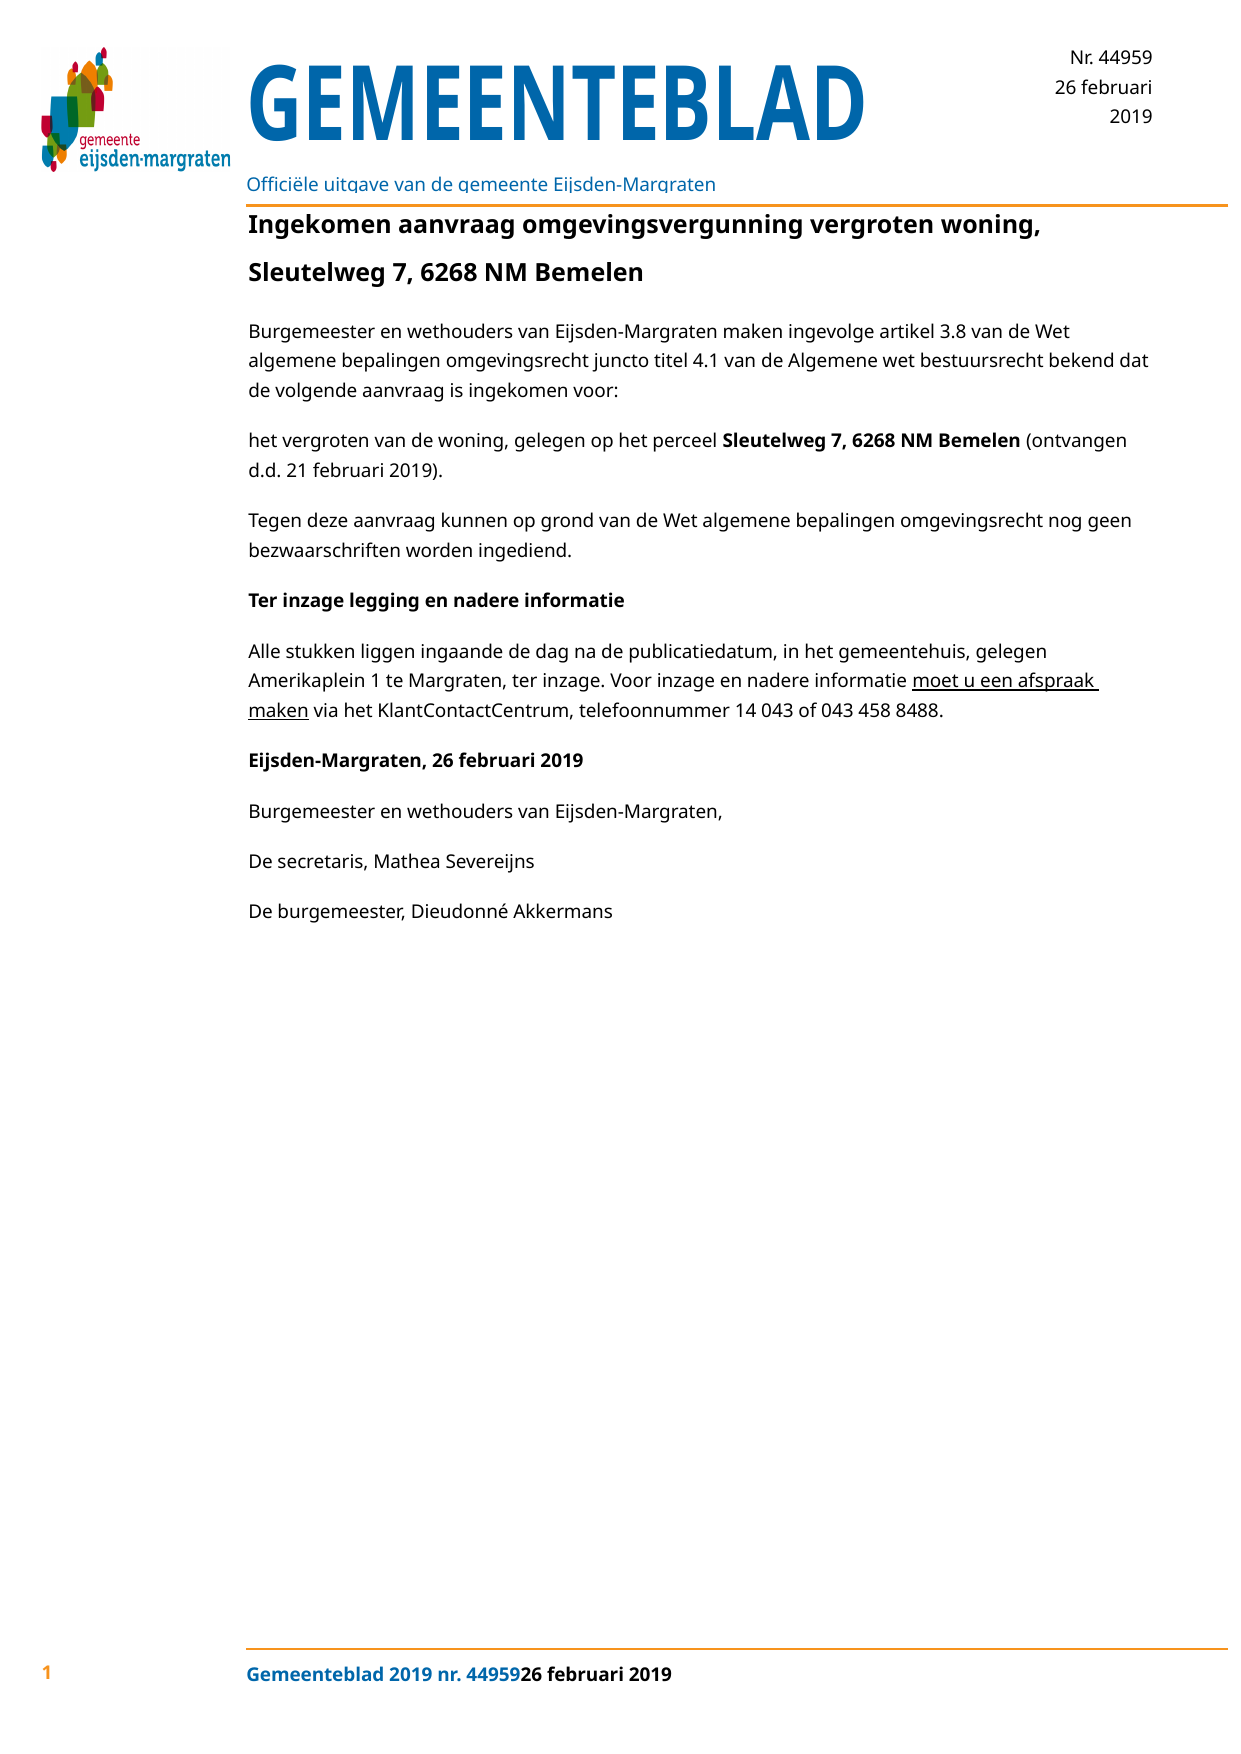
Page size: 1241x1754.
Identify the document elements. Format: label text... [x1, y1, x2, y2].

text Burgemeester en wethouders van Eijsden-Margraten maken ingevolge artikel 3.8 van de Wet algemene bepalingen omgevingsrecht juncto titel 4.1 van de Algemene wet bestuursrecht bekend dat de volgende aanvraag is ingekomen voor: [248, 318, 1152, 403]
text De burgemeester, Dieudonné Akkermans [248, 899, 1152, 924]
text Alle stukken liggen ingaande de dag na de publicatiedatum, in het gemeentehuis, gelegen Amerikaplein 1 te Margraten, ter inzage. Voor inzage en nadere informatie moet u een afspraak maken via het KlantContactCentrum, telefoonnummer 14 043 of 043 458 8488. [248, 638, 1152, 723]
text Ter inzage legging en nadere informatie [248, 587, 1152, 613]
text Ingekomen aanvraag omgevingsvergunning vergroten woning, Sleutelweg 7, 6268 NM Bemelen [248, 207, 1152, 288]
text Eijsden-Margraten, 26 februari 2019 [248, 747, 1152, 773]
text Tegen deze aanvraag kunnen op grond van de Wet algemene bepalingen omgevingsrecht nog geen bezwaarschriften worden ingediend. [248, 507, 1152, 563]
picture [41, 47, 231, 172]
text De secretaris, Mathea Severeijns [248, 848, 1152, 874]
text Burgemeester en wethouders van Eijsden-Margraten, [248, 798, 1152, 824]
text het vergroten van de woning, gelegen op het perceel Sleutelweg 7, 6268 NM Bemelen (ontvangen d.d. 21 februari 2019). [248, 427, 1152, 483]
